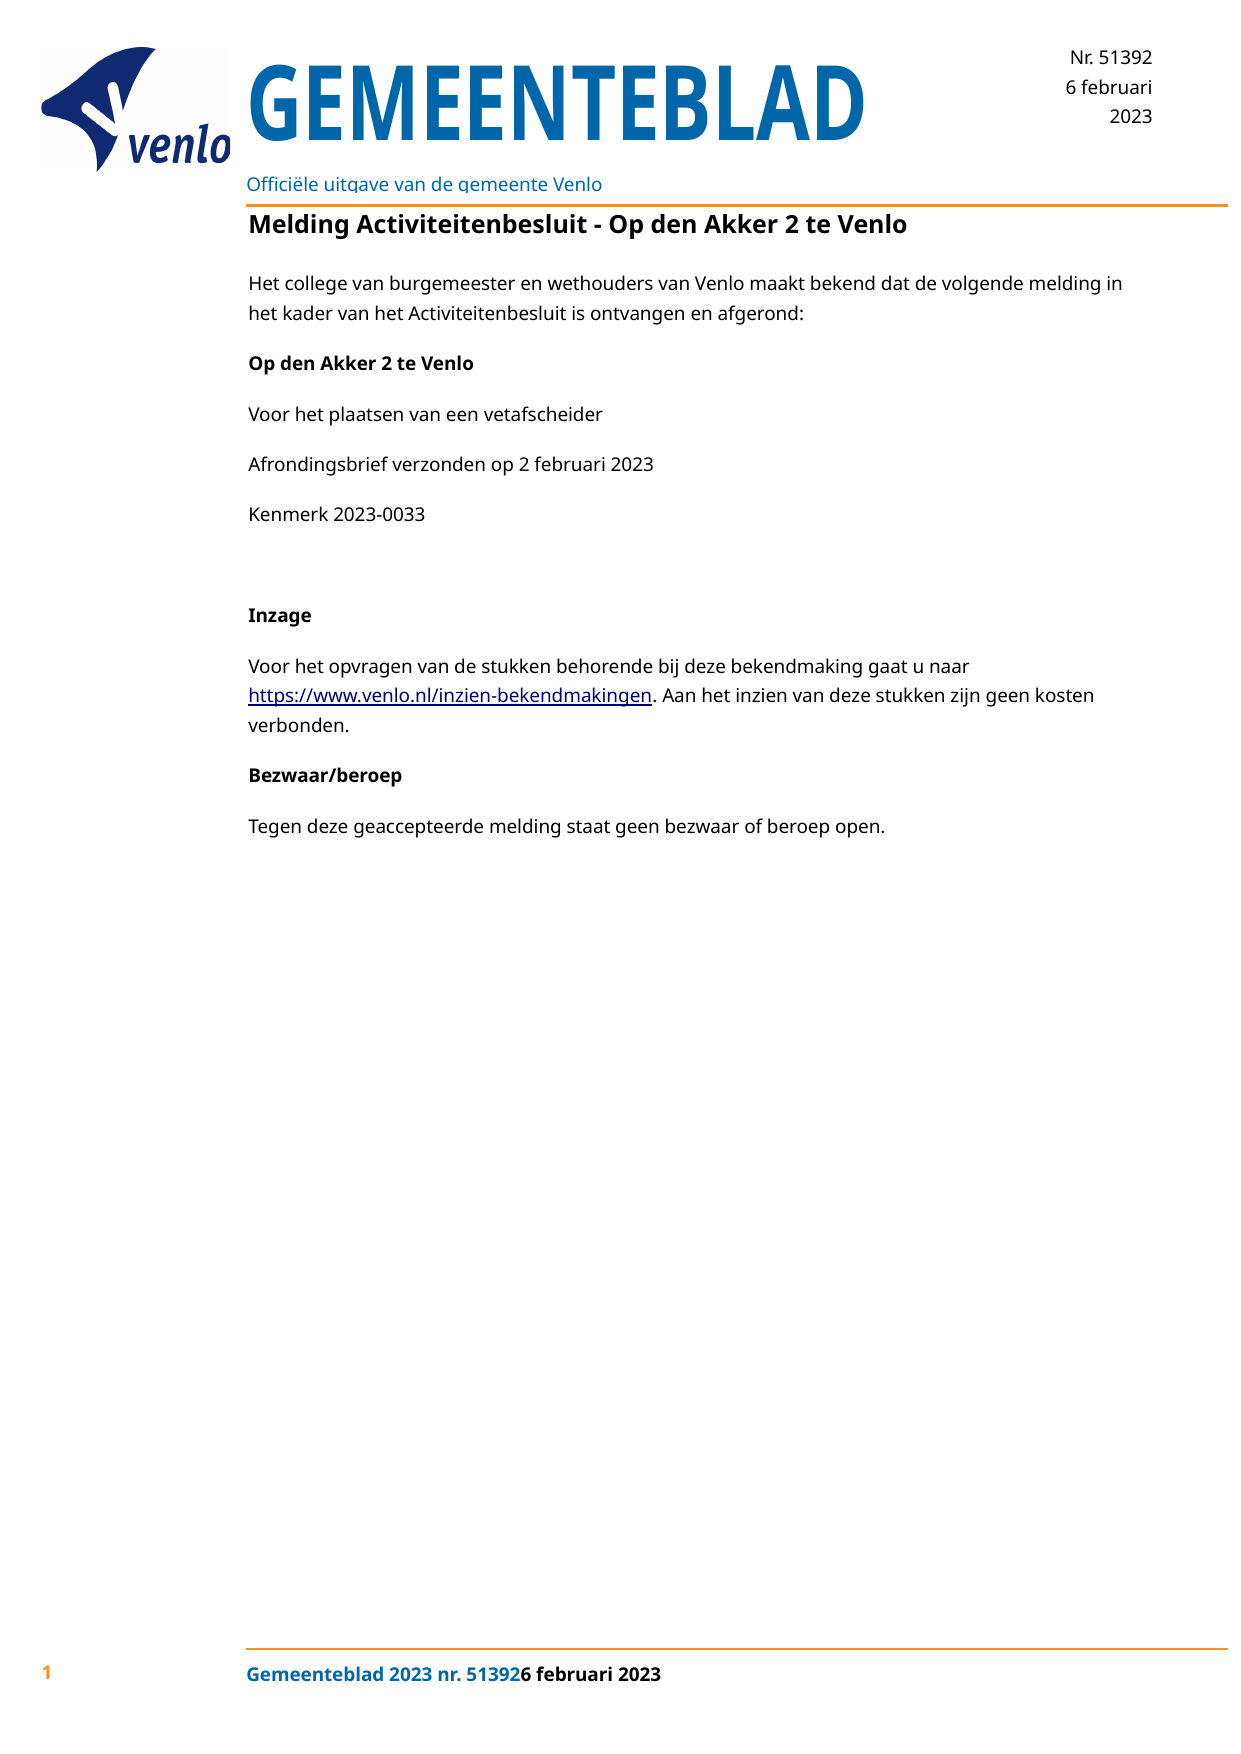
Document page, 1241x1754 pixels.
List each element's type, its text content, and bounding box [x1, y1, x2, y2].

text Voor het opvragen van de stukken behorende bij deze bekendmaking gaat u naar https://www.venlo.nl/inzien-bekendmakingen. Aan het inzien van deze stukken zijn geen kosten verbonden. [248, 653, 1152, 738]
text Het college van burgemeester en wethouders van Venlo maakt bekend dat de volgende melding in het kader van het Activiteitenbesluit is ontvangen en afgerond: [248, 270, 1152, 326]
text Voor het plaatsen van een vetafscheider [248, 401, 1152, 426]
text Op den Akker 2 te Venlo [248, 350, 1152, 376]
picture [41, 47, 231, 172]
text Afrondingsbrief verzonden op 2 februari 2023 [248, 451, 1152, 477]
text Melding Activiteitenbesluit - Op den Akker 2 te Venlo [248, 207, 1152, 241]
text Tegen deze geaccepteerde melding staat geen bezwaar of beroep open. [248, 813, 1152, 838]
text Bezwaar/beroep [248, 762, 1152, 788]
text Kenmerk 2023-0033 [248, 502, 1152, 527]
text Inzage [248, 602, 1152, 628]
